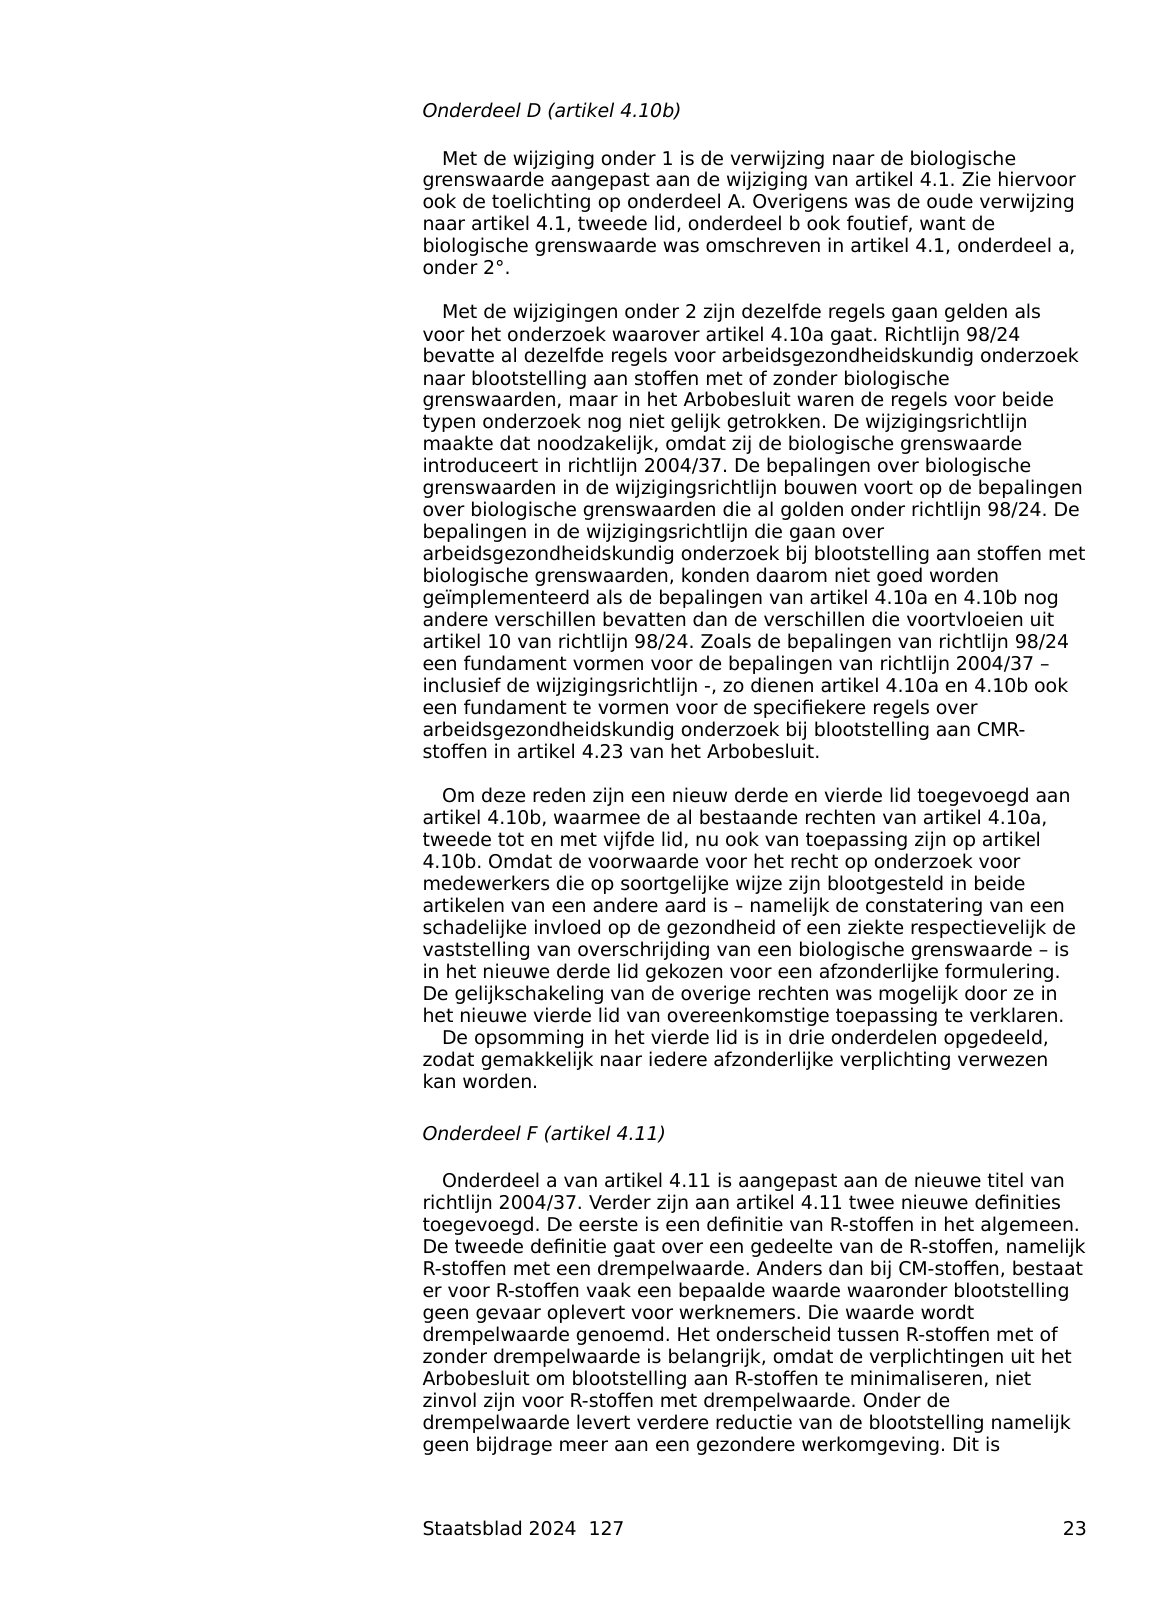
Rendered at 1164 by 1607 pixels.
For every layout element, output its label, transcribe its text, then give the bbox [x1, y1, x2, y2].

text Met de wijzigingen onder 2 zijn dezelfde regels gaan gelden als voor het onderzoek waarover artikel 4.10a gaat. Richtlijn 98/24 bevatte al dezelfde regels voor arbeidsgezondheidskundig onderzoek naar blootstelling aan stoffen met of zonder biologische grenswaarden, maar in het Arbobesluit waren de regels voor beide typen onderzoek nog niet gelijk getrokken. De wijzigingsrichtlijn maakte dat noodzakelijk, omdat zij de biologische grenswaarde introduceert in richtlijn 2004/37. De bepalingen over biologische grenswaarden in de wijzigingsrichtlijn bouwen voort op de bepalingen over biologische grenswaarden die al golden onder richtlijn 98/24. De bepalingen in de wijzigingsrichtlijn die gaan over arbeidsgezondheidskundig onderzoek bij blootstelling aan stoffen met biologische grenswaarden, konden daarom niet goed worden geïmplementeerd als de bepalingen van artikel 4.10a en 4.10b nog andere verschillen bevatten dan de verschillen die voortvloeien uit artikel 10 van richtlijn 98/24. Zoals de bepalingen van richtlijn 98/24 een fundament vormen voor de bepalingen van richtlijn 2004/37 – inclusief de wijzigingsrichtlijn -, zo dienen artikel 4.10a en 4.10b ook een fundament te vormen voor de specifiekere regels over arbeidsgezondheidskundig onderzoek bij blootstelling aan CMR-stoffen in artikel 4.23 van het Arbobesluit. [422, 301, 1087, 763]
subtitle Onderdeel F (artikel 4.11) [422, 1123, 1087, 1145]
subtitle Onderdeel D (artikel 4.10b) [422, 100, 1087, 122]
text Om deze reden zijn een nieuw derde en vierde lid toegevoegd aan artikel 4.10b, waarmee de al bestaande rechten van artikel 4.10a, tweede tot en met vijfde lid, nu ook van toepassing zijn op artikel 4.10b. Omdat de voorwaarde voor het recht op onderzoek voor medewerkers die op soortgelijke wijze zijn blootgesteld in beide artikelen van een andere aard is – namelijk de constatering van een schadelijke invloed op de gezondheid of een ziekte respectievelijk de vaststelling van overschrijding van een biologische grenswaarde – is in het nieuwe derde lid gekozen voor een afzonderlijke formulering. De gelijkschakeling van de overige rechten was mogelijk door ze in het nieuwe vierde lid van overeenkomstige toepassing te verklaren. [422, 785, 1087, 1027]
text De opsomming in het vierde lid is in drie onderdelen opgedeeld, zodat gemakkelijk naar iedere afzonderlijke verplichting verwezen kan worden. [422, 1027, 1087, 1093]
text Met de wijziging onder 1 is de verwijzing naar de biologische grenswaarde aangepast aan de wijziging van artikel 4.1. Zie hiervoor ook de toelichting op onderdeel A. Overigens was de oude verwijzing naar artikel 4.1, tweede lid, onderdeel b ook foutief, want de biologische grenswaarde was omschreven in artikel 4.1, onderdeel a, onder 2°. [422, 147, 1087, 279]
text Onderdeel a van artikel 4.11 is aangepast aan de nieuwe titel van richtlijn 2004/37. Verder zijn aan artikel 4.11 twee nieuwe definities toegevoegd. De eerste is een definitie van R-stoffen in het algemeen. De tweede definitie gaat over een gedeelte van de R-stoffen, namelijk R-stoffen met een drempelwaarde. Anders dan bij CM-stoffen, bestaat er voor R-stoffen vaak een bepaalde waarde waaronder blootstelling geen gevaar oplevert voor werknemers. Die waarde wordt drempelwaarde genoemd. Het onderscheid tussen R-stoffen met of zonder drempelwaarde is belangrijk, omdat de verplichtingen uit het Arbobesluit om blootstelling aan R-stoffen te minimaliseren, niet zinvol zijn voor R-stoffen met drempelwaarde. Onder de drempelwaarde levert verdere reductie van de blootstelling namelijk geen bijdrage meer aan een gezondere werkomgeving. Dit is [422, 1170, 1087, 1456]
